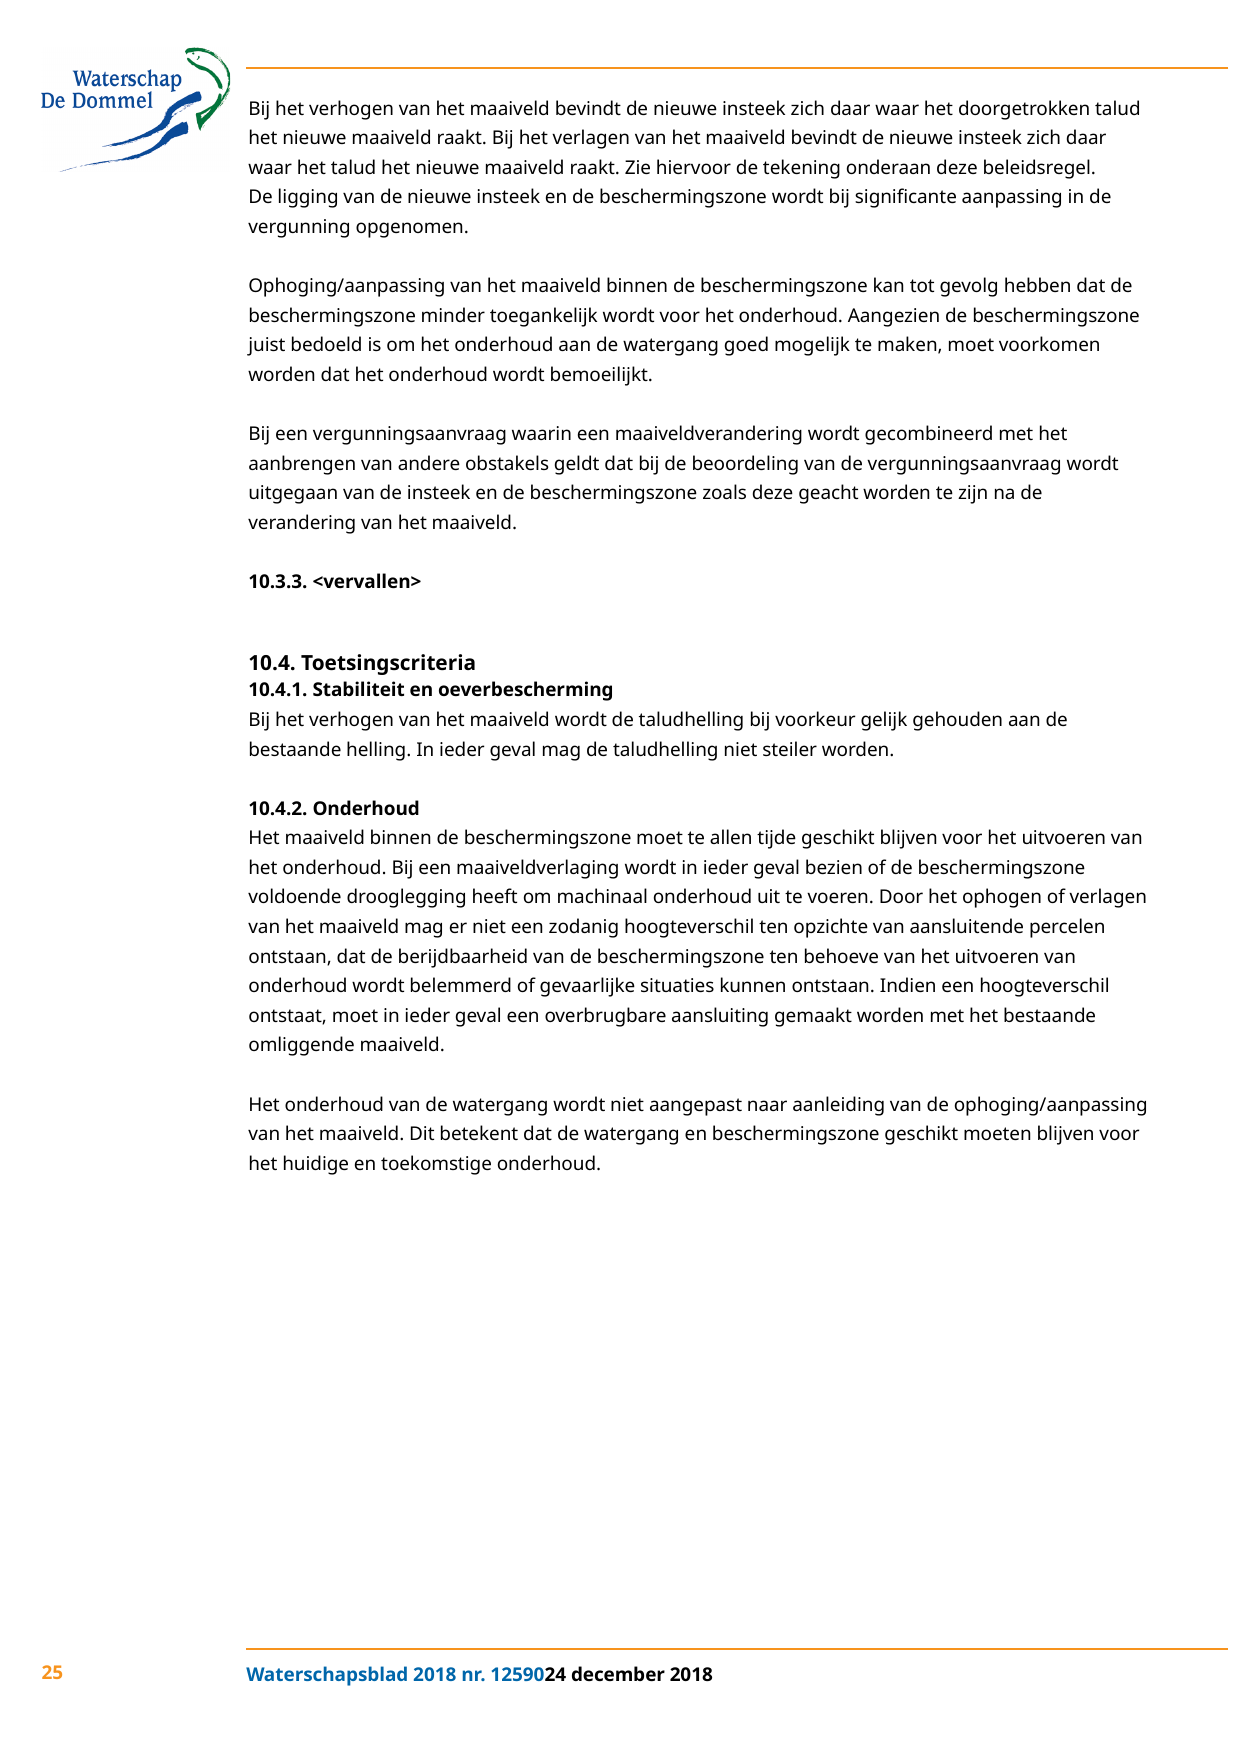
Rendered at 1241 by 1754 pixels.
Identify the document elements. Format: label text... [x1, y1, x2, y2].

text 10.3.3. <vervallen> [248, 568, 1152, 594]
text Bij het verhogen van het maaiveld bevindt de nieuwe insteek zich daar waar het doorgetrokken talud het nieuwe maaiveld raakt. Bij het verlagen van het maaiveld bevindt de nieuwe insteek zich daar waar het talud het nieuwe maaiveld raakt. Zie hiervoor de tekening onderaan deze beleidsregel. [248, 95, 1152, 180]
text Het onderhoud van de watergang wordt niet aangepast naar aanleiding van de ophoging/aanpassing van het maaiveld. Dit betekent dat de watergang en beschermingszone geschikt moeten blijven voor het huidige en toekomstige onderhoud. [248, 1091, 1152, 1176]
text 10.4.2. Onderhoud [248, 795, 1152, 821]
text Het maaiveld binnen de beschermingszone moet te allen tijde geschikt blijven voor het uitvoeren van het onderhoud. Bij een maaiveldverlaging wordt in ieder geval bezien of de beschermingszone voldoende drooglegging heeft om machinaal onderhoud uit te voeren. Door het ophogen of verlagen van het maaiveld mag er niet een zodanig hoogteverschil ten opzichte van aansluitende percelen ontstaan, dat de berijdbaarheid van de beschermingszone ten behoeve van het uitvoeren van onderhoud wordt belemmerd of gevaarlijke situaties kunnen ontstaan. Indien een hoogteverschil ontstaat, moet in ieder geval een overbrugbare aansluiting gemaakt worden met het bestaande omliggende maaiveld. [248, 824, 1152, 1057]
text Ophoging/aanpassing van het maaiveld binnen de beschermingszone kan tot gevolg hebben dat de beschermingszone minder toegankelijk wordt voor het onderhoud. Aangezien de beschermingszone juist bedoeld is om het onderhoud aan de watergang goed mogelijk te maken, moet voorkomen worden dat het onderhoud wordt bemoeilijkt. [248, 272, 1152, 387]
picture [41, 47, 231, 172]
text 10.4. Toetsingscriteria [248, 648, 1152, 677]
text Bij het verhogen van het maaiveld wordt de taludhelling bij voorkeur gelijk gehouden aan de bestaande helling. In ieder geval mag de taludhelling niet steiler worden. [248, 706, 1152, 761]
text 10.4.1. Stabiliteit en oeverbescherming [248, 677, 1152, 702]
text Bij een vergunningsaanvraag waarin een maaiveldverandering wordt gecombineerd met het aanbrengen van andere obstakels geldt dat bij de beoordeling van de vergunningsaanvraag wordt uitgegaan van de insteek en de beschermingszone zoals deze geacht worden te zijn na de verandering van het maaiveld. [248, 420, 1152, 535]
text De ligging van de nieuwe insteek en de beschermingszone wordt bij significante aanpassing in de vergunning opgenomen. [248, 183, 1152, 239]
